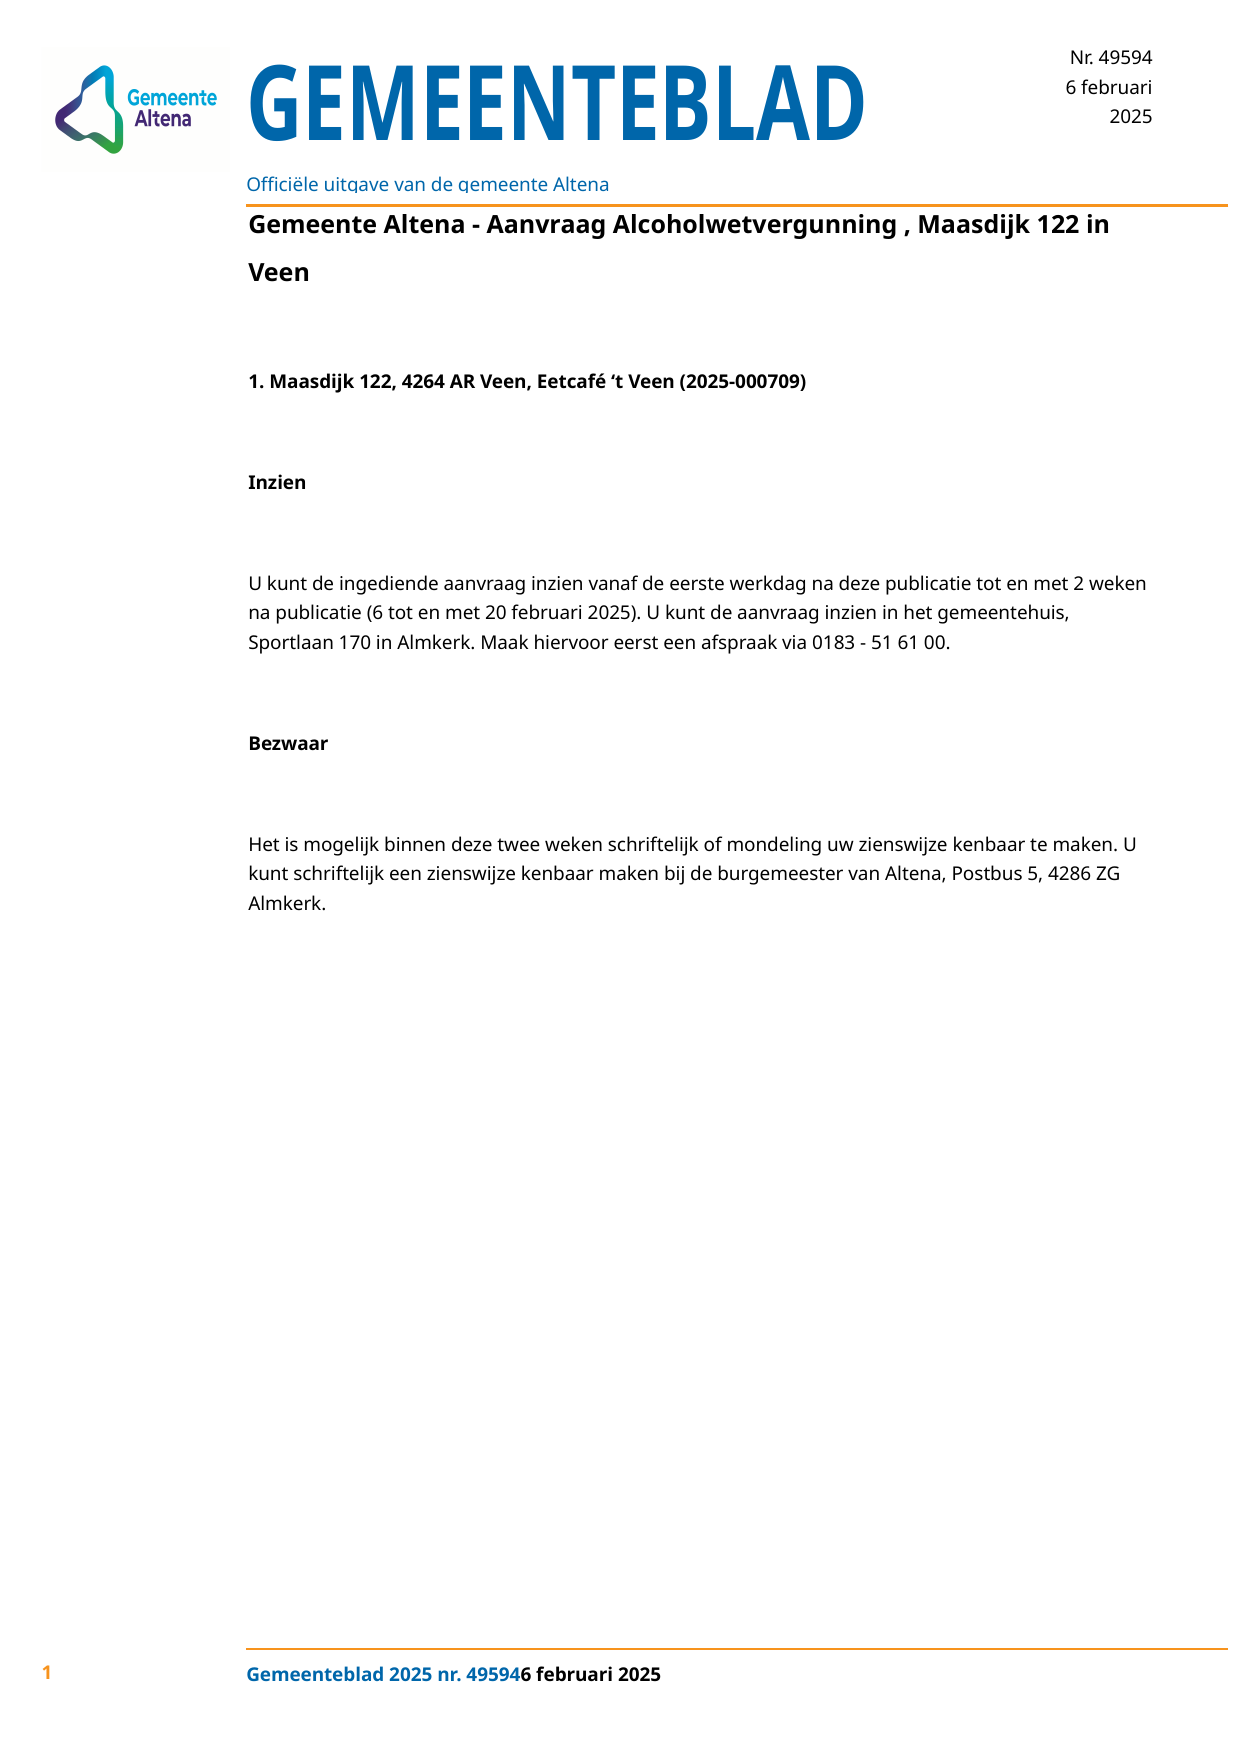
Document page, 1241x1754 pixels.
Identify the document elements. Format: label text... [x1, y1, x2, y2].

text U kunt de ingediende aanvraag inzien vanaf de eerste werkdag na deze publicatie tot en met 2 weken na publicatie (6 tot en met 20 februari 2025). U kunt de aanvraag inzien in het gemeentehuis, Sportlaan 170 in Almkerk. Maak hiervoor eerst een afspraak via 0183 - 51 61 00. [248, 570, 1152, 655]
text Gemeente Altena - Aanvraag Alcoholwetvergunning , Maasdijk 122 in Veen [248, 207, 1152, 288]
text Bezwaar [248, 730, 1152, 756]
text Het is mogelijk binnen deze twee weken schriftelijk of mondeling uw zienswijze kenbaar te maken. U kunt schriftelijk een zienswijze kenbaar maken bij de burgemeester van Altena, Postbus 5, 4286 ZG Almkerk. [248, 831, 1152, 916]
picture [41, 47, 231, 172]
text Inzien [248, 469, 1152, 495]
text 1. Maasdijk 122, 4264 AR Veen, Eetcafé ‘t Veen (2025-000709) [248, 368, 1152, 394]
